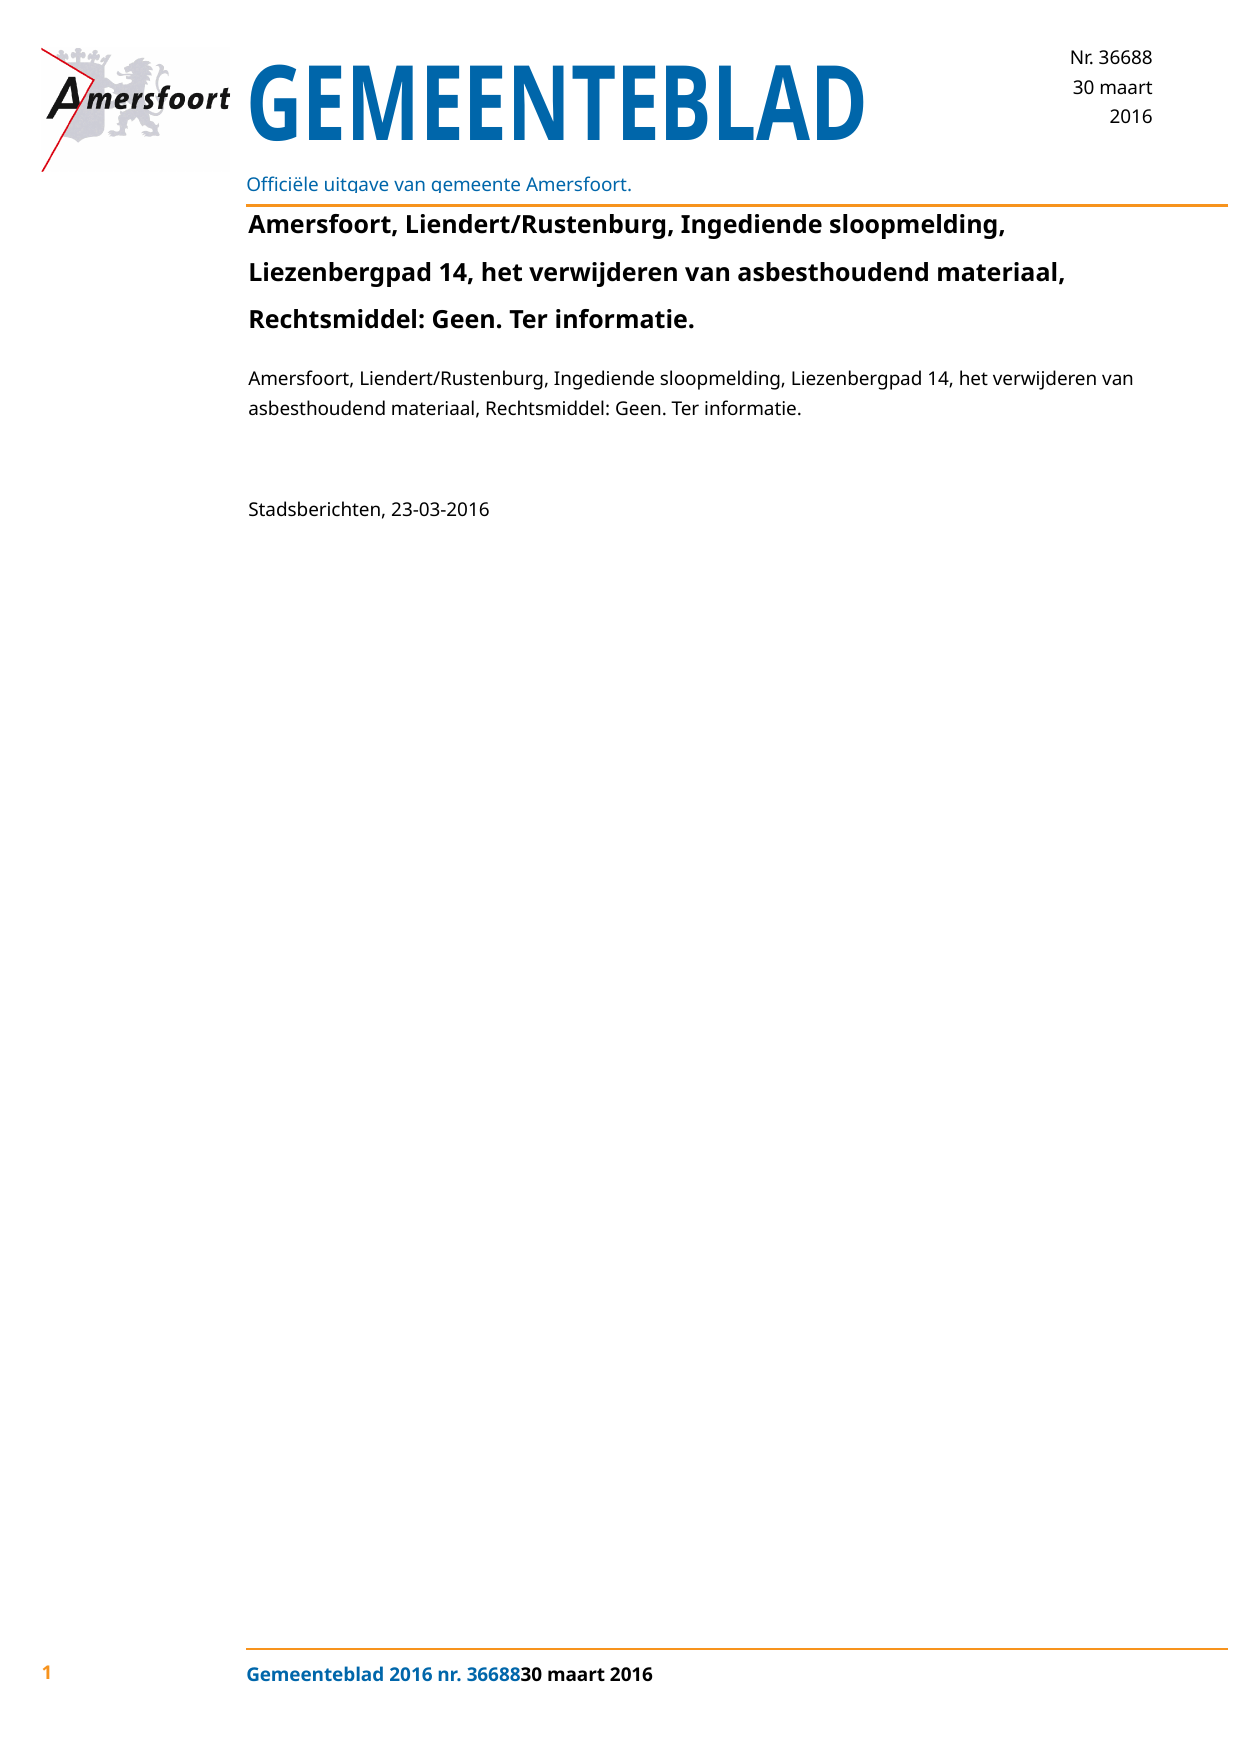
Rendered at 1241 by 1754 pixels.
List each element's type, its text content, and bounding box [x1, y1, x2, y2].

text Amersfoort, Liendert/Rustenburg, Ingediende sloopmelding, Liezenbergpad 14, het verwijderen van asbesthoudend materiaal, Rechtsmiddel: Geen. Ter informatie. [248, 366, 1152, 421]
text Stadsberichten, 23-03-2016 [248, 496, 1152, 522]
text Amersfoort, Liendert/Rustenburg, Ingediende sloopmelding, Liezenbergpad 14, het verwijderen van asbesthoudend materiaal, Rechtsmiddel: Geen. Ter informatie. [248, 207, 1152, 336]
picture [41, 47, 231, 172]
